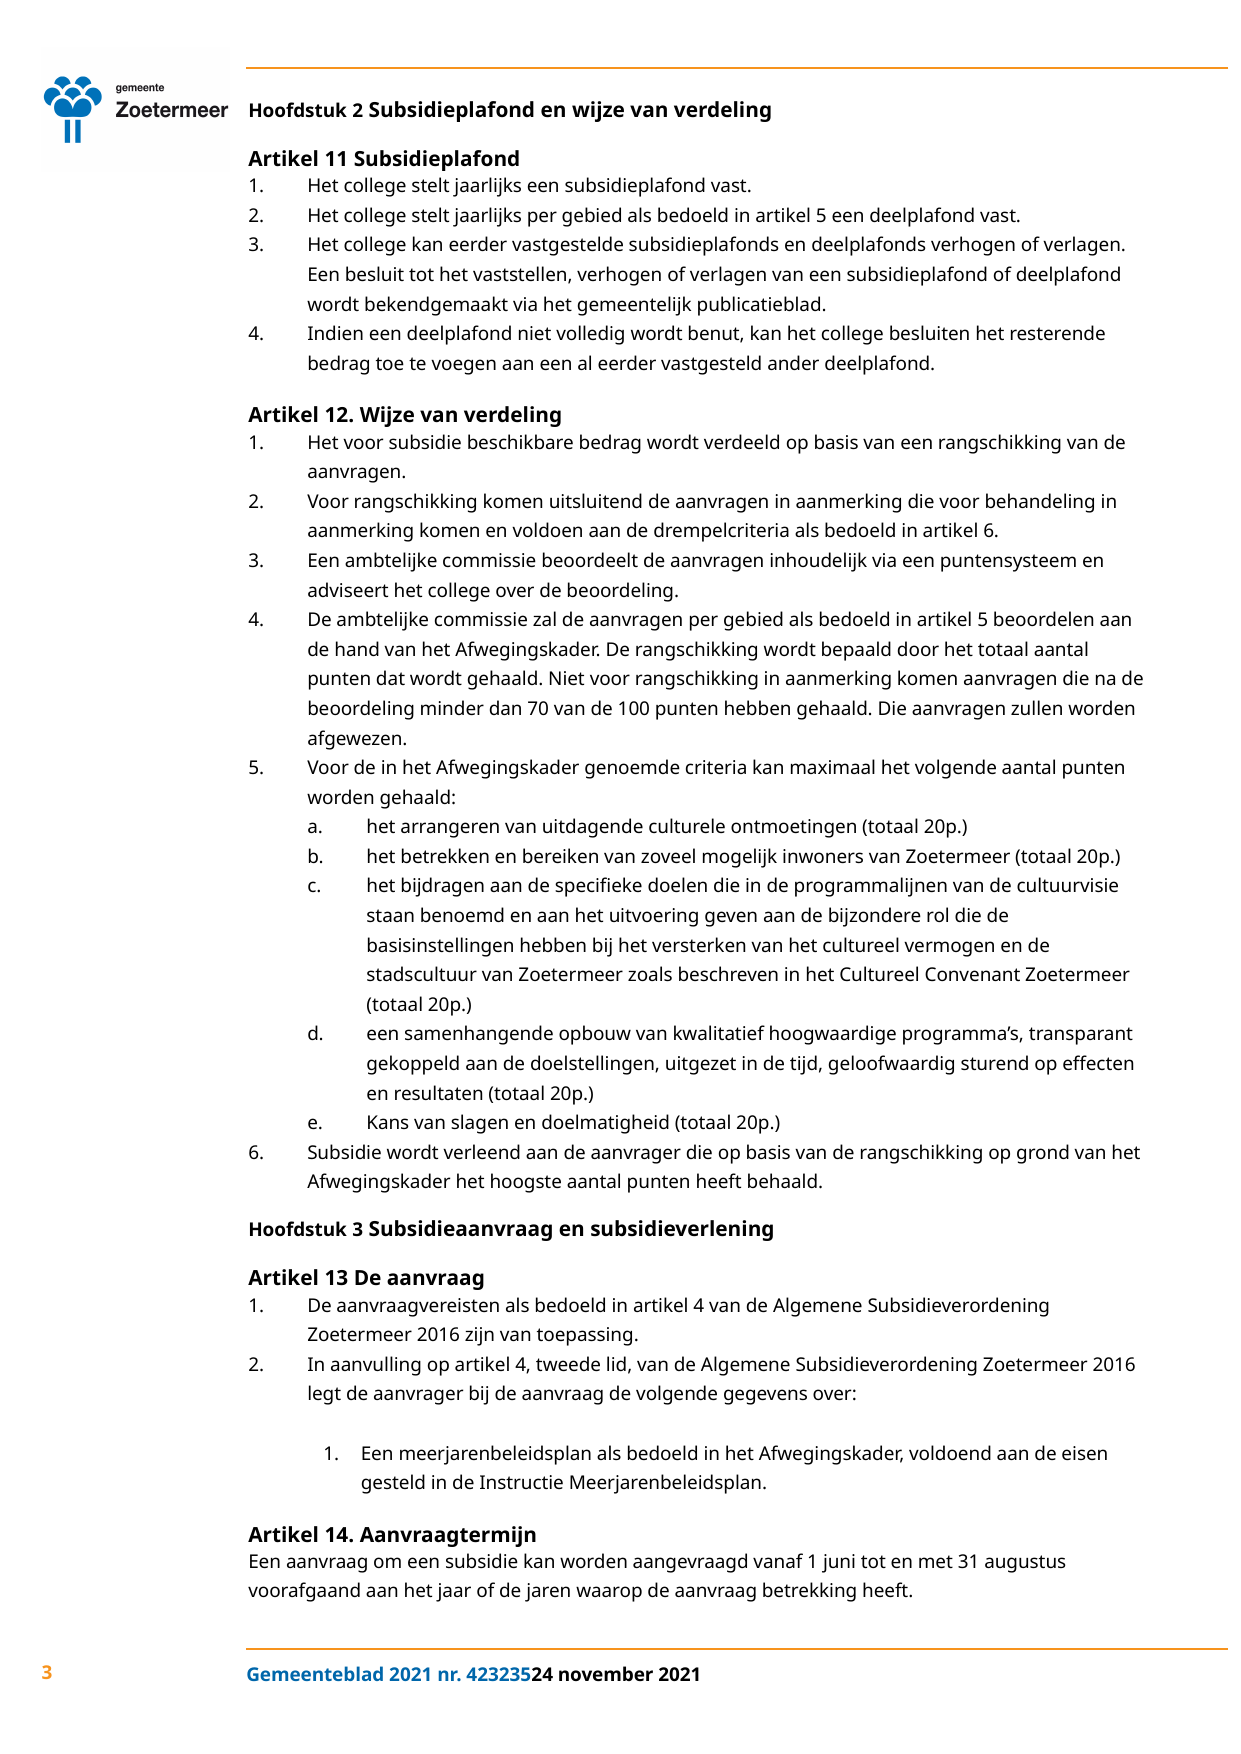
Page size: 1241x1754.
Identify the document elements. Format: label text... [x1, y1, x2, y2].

list Kans van slagen en doelmatigheid (totaal 20p.) [307, 1109, 1152, 1135]
list een samenhangende opbouw van kwalitatief hoogwaardige programma’s, transparant gekoppeld aan de doelstellingen, uitgezet in de tijd, geloofwaardig sturend op effecten en resultaten (totaal 20p.) [307, 1021, 1152, 1105]
list Een meerjarenbeleidsplan als bedoeld in het Afwegingskader, voldoend aan de eisen gesteld in de Instructie Meerjarenbeleidsplan. [323, 1440, 1152, 1495]
list het arrangeren van uitdagende culturele ontmoetingen (totaal 20p.) [307, 813, 1152, 839]
text Artikel 13 De aanvraag [248, 1263, 1152, 1292]
text Hoofdstuk 2 Subsidieplafond en wijze van verdeling [248, 95, 1152, 123]
list Een ambtelijke commissie beoordeelt de aanvragen inhoudelijk via een puntensysteem en adviseert het college over de beoordeling. [248, 547, 1152, 602]
list het bijdragen aan de specifieke doelen die in de programmalijnen van de cultuurvisie staan benoemd en aan het uitvoering geven aan de bijzondere rol die de basisinstellingen hebben bij het versterken van het cultureel vermogen en de stadscultuur van Zoetermeer zoals beschreven in het Cultureel Convenant Zoetermeer (totaal 20p.) [307, 873, 1152, 1017]
list Subsidie wordt verleend aan de aanvrager die op basis van de rangschikking op grond van het Afwegingskader het hoogste aantal punten heeft behaald. [248, 1139, 1152, 1194]
list Het college stelt jaarlijks per gebied als bedoeld in artikel 5 een deelplafond vast. [248, 202, 1152, 228]
list Het college stelt jaarlijks een subsidieplafond vast. [248, 172, 1152, 198]
list het betrekken en bereiken van zoveel mogelijk inwoners van Zoetermeer (totaal 20p.) [307, 843, 1152, 869]
list De aanvraagvereisten als bedoeld in artikel 4 van de Algemene Subsidieverordening Zoetermeer 2016 zijn van toepassing. [248, 1292, 1152, 1347]
text Hoofdstuk 3 Subsidieaanvraag en subsidieverlening [248, 1214, 1152, 1242]
picture [41, 47, 231, 172]
list In aanvulling op artikel 4, tweede lid, van de Algemene Subsidieverordening Zoetermeer 2016 legt de aanvrager bij de aanvraag de volgende gegevens over: [248, 1351, 1152, 1406]
list Het voor subsidie beschikbare bedrag wordt verdeeld op basis van een rangschikking van de aanvragen. [248, 429, 1152, 484]
list Indien een deelplafond niet volledig wordt benut, kan het college besluiten het resterende bedrag toe te voegen aan een al eerder vastgesteld ander deelplafond. [248, 320, 1152, 376]
list Het college kan eerder vastgestelde subsidieplafonds en deelplafonds verhogen of verlagen. Een besluit tot het vaststellen, verhogen of verlagen van een subsidieplafond of deelplafond wordt bekendgemaakt via het gemeentelijk publicatieblad. [248, 232, 1152, 317]
text Artikel 12. Wijze van verdeling [248, 400, 1152, 429]
list De ambtelijke commissie zal de aanvragen per gebied als bedoeld in artikel 5 beoordelen aan de hand van het Afwegingskader. De rangschikking wordt bepaald door het totaal aantal punten dat wordt gehaald. Niet voor rangschikking in aanmerking komen aanvragen die na de beoordeling minder dan 70 van de 100 punten hebben gehaald. Die aanvragen zullen worden afgewezen. [248, 606, 1152, 750]
list Voor rangschikking komen uitsluitend de aanvragen in aanmerking die voor behandeling in aanmerking komen en voldoen aan de drempelcriteria als bedoeld in artikel 6. [248, 488, 1152, 543]
text Artikel 14. Aanvraagtermijn [248, 1520, 1152, 1548]
list Voor de in het Afwegingskader genoemde criteria kan maximaal het volgende aantal punten worden gehaald: [248, 754, 1152, 809]
text Een aanvraag om een subsidie kan worden aangevraagd vanaf 1 juni tot en met 31 augustus voorafgaand aan het jaar of de jaren waarop de aanvraag betrekking heeft. [248, 1548, 1152, 1603]
text Artikel 11 Subsidieplafond [248, 144, 1152, 172]
